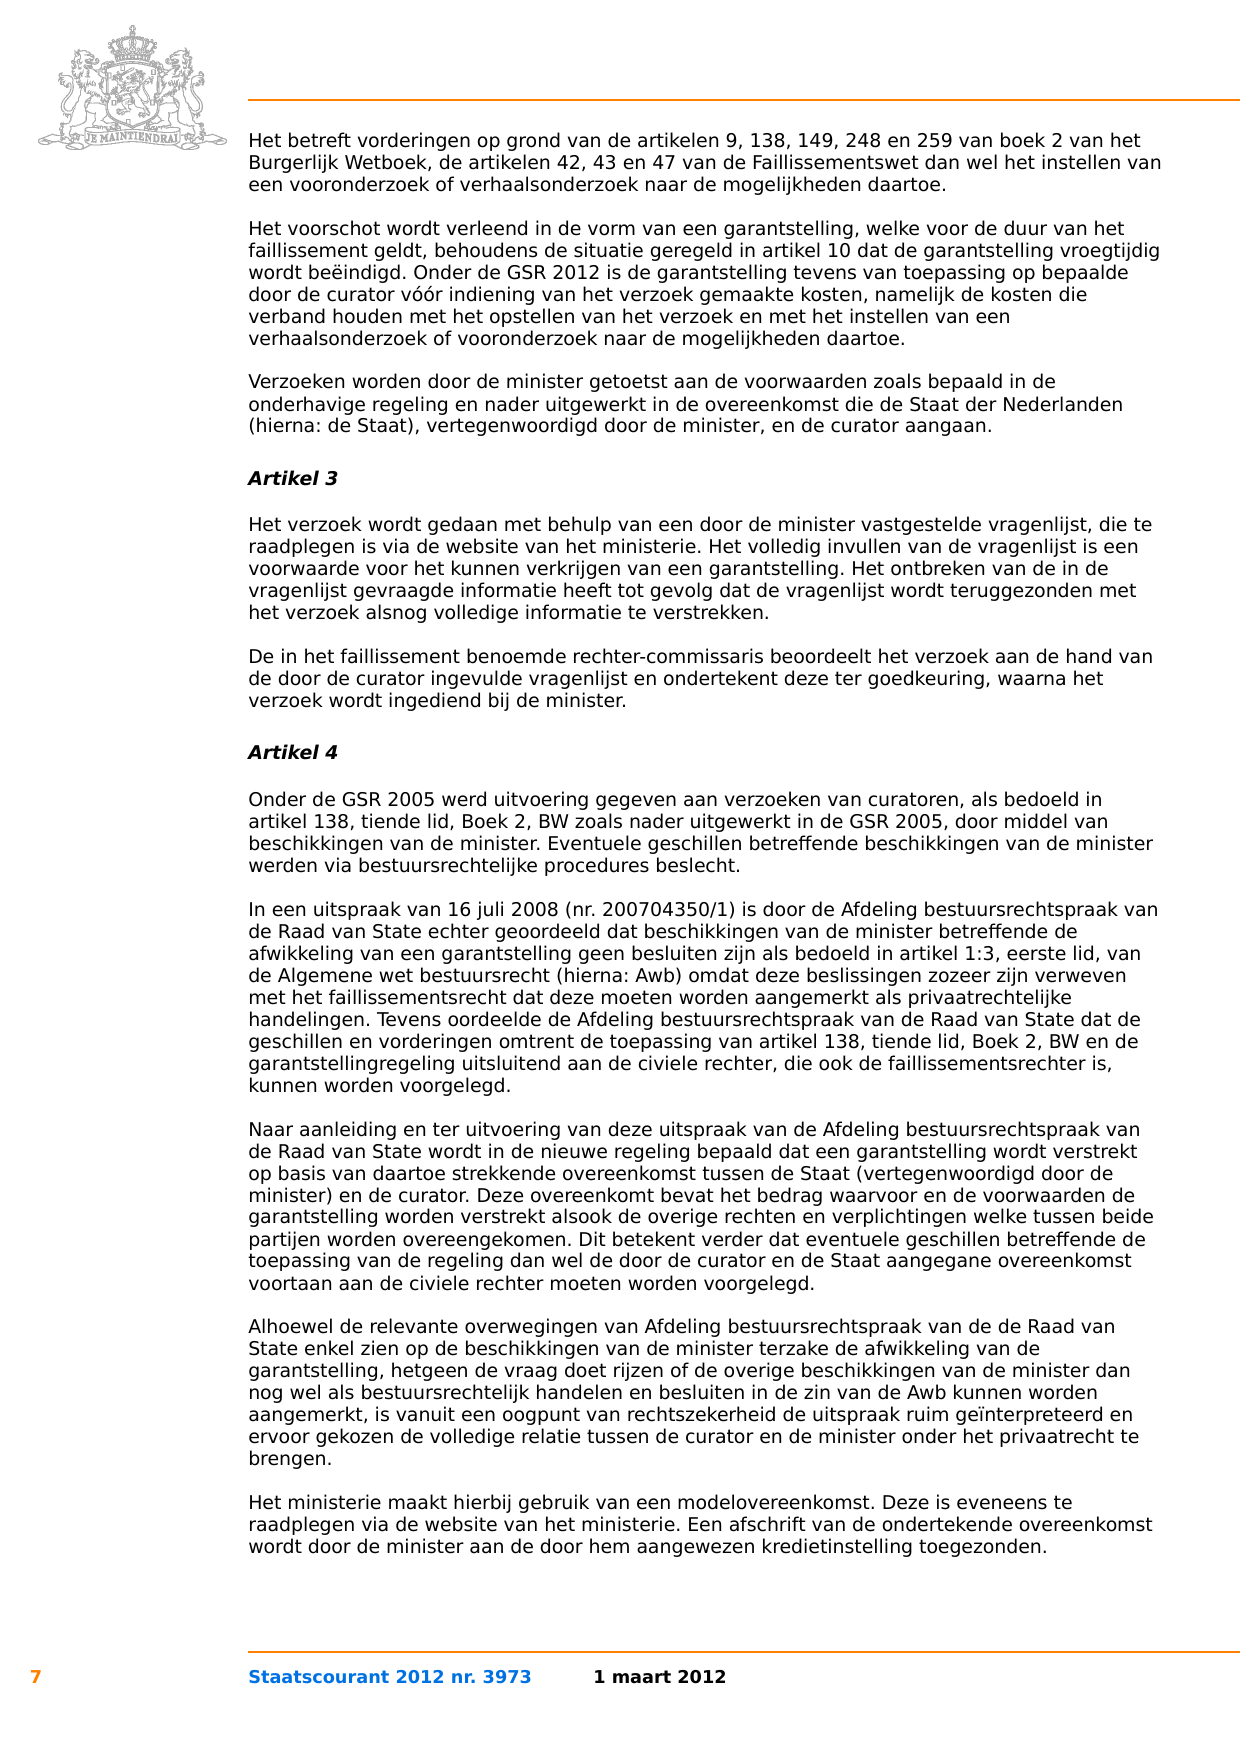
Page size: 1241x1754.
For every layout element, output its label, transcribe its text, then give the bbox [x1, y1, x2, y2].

text De in het faillissement benoemde rechter-commissaris beoordeelt het verzoek aan de hand van de door de curator ingevulde vragenlijst en ondertekent deze ter goedkeuring, waarna het verzoek wordt ingediend bij de minister. [248, 646, 1163, 712]
text Onder de GSR 2005 werd uitvoering gegeven aan verzoeken van curatoren, als bedoeld in artikel 138, tiende lid, Boek 2, BW zoals nader uitgewerkt in de GSR 2005, door middel van beschikkingen van de minister. Eventuele geschillen betreffende beschikkingen van de minister werden via bestuursrechtelijke procedures beslecht. [248, 789, 1163, 877]
text Verzoeken worden door de minister getoetst aan de voorwaarden zoals bepaald in de onderhavige regeling en nader uitgewerkt in de overeenkomst die de Staat der Nederlanden (hierna: de Staat), vertegenwoordigd door de minister, en de curator aangaan. [248, 371, 1163, 437]
text Het verzoek wordt gedaan met behulp van een door de minister vastgestelde vragenlijst, die te raadplegen is via de website van het ministerie. Het volledig invullen van de vragenlijst is een voorwaarde voor het kunnen verkrijgen van een garantstelling. Het ontbreken van de in de vragenlijst gevraagde informatie heeft tot gevolg dat de vragenlijst wordt teruggezonden met het verzoek alsnog volledige informatie te verstrekken. [248, 514, 1163, 624]
text Het ministerie maakt hierbij gebruik van een modelovereenkomst. Deze is eveneens te raadplegen via de website van het ministerie. Een afschrift van de ondertekende overeenkomst wordt door de minister aan de door hem aangewezen kredietinstelling toegezonden. [248, 1492, 1163, 1558]
text In een uitspraak van 16 juli 2008 (nr. 200704350/1) is door de Afdeling bestuursrechtspraak van de Raad van State echter geoordeeld dat beschikkingen van de minister betreffende de afwikkeling van een garantstelling geen besluiten zijn als bedoeld in artikel 1:3, eerste lid, van de Algemene wet bestuursrecht (hierna: Awb) omdat deze beslissingen zozeer zijn verweven met het faillissementsrecht dat deze moeten worden aangemerkt als privaatrechtelijke handelingen. Tevens oordeelde de Afdeling bestuursrechtspraak van de Raad van State dat de geschillen en vorderingen omtrent de toepassing van artikel 138, tiende lid, Boek 2, BW en de garantstellingregeling uitsluitend aan de civiele rechter, die ook de faillissementsrechter is, kunnen worden voorgelegd. [248, 899, 1163, 1097]
text Alhoewel de relevante overwegingen van Afdeling bestuursrechtspraak van de de Raad van State enkel zien op de beschikkingen van de minister terzake de afwikkeling van de garantstelling, hetgeen de vraag doet rijzen of de overige beschikkingen van de minister dan nog wel als bestuursrechtelijk handelen en besluiten in de zin van de Awb kunnen worden aangemerkt, is vanuit een oogpunt van rechtszekerheid de uitspraak ruim geïnterpreteerd en ervoor gekozen de volledige relatie tussen de curator en de minister onder het privaatrecht te brengen. [248, 1316, 1163, 1470]
picture [38, 25, 227, 150]
text Het voorschot wordt verleend in de vorm van een garantstelling, welke voor de duur van het faillissement geldt, behoudens de situatie geregeld in artikel 10 dat de garantstelling vroegtijdig wordt beëindigd. Onder de GSR 2012 is de garantstelling tevens van toepassing op bepaalde door de curator vóór indiening van het verzoek gemaakte kosten, namelijk de kosten die verband houden met het opstellen van het verzoek en met het instellen van een verhaalsonderzoek of vooronderzoek naar de mogelijkheden daartoe. [248, 218, 1163, 349]
subtitle Artikel 4 [248, 742, 1163, 764]
text Naar aanleiding en ter uitvoering van deze uitspraak van de Afdeling bestuursrechtspraak van de Raad van State wordt in de nieuwe regeling bepaald dat een garantstelling wordt verstrekt op basis van daartoe strekkende overeenkomst tussen de Staat (vertegenwoordigd door de minister) en de curator. Deze overeenkomt bevat het bedrag waarvoor en de voorwaarden de garantstelling worden verstrekt alsook de overige rechten en verplichtingen welke tussen beide partijen worden overeengekomen. Dit betekent verder dat eventuele geschillen betreffende de toepassing van de regeling dan wel de door de curator en de Staat aangegane overeenkomst voortaan aan de civiele rechter moeten worden voorgelegd. [248, 1118, 1163, 1294]
subtitle Artikel 3 [248, 467, 1163, 489]
text Het betreft vorderingen op grond van de artikelen 9, 138, 149, 248 en 259 van boek 2 van het Burgerlijk Wetboek, de artikelen 42, 43 en 47 van de Faillissementswet dan wel het instellen van een vooronderzoek of verhaalsonderzoek naar de mogelijkheden daartoe. [248, 130, 1163, 196]
